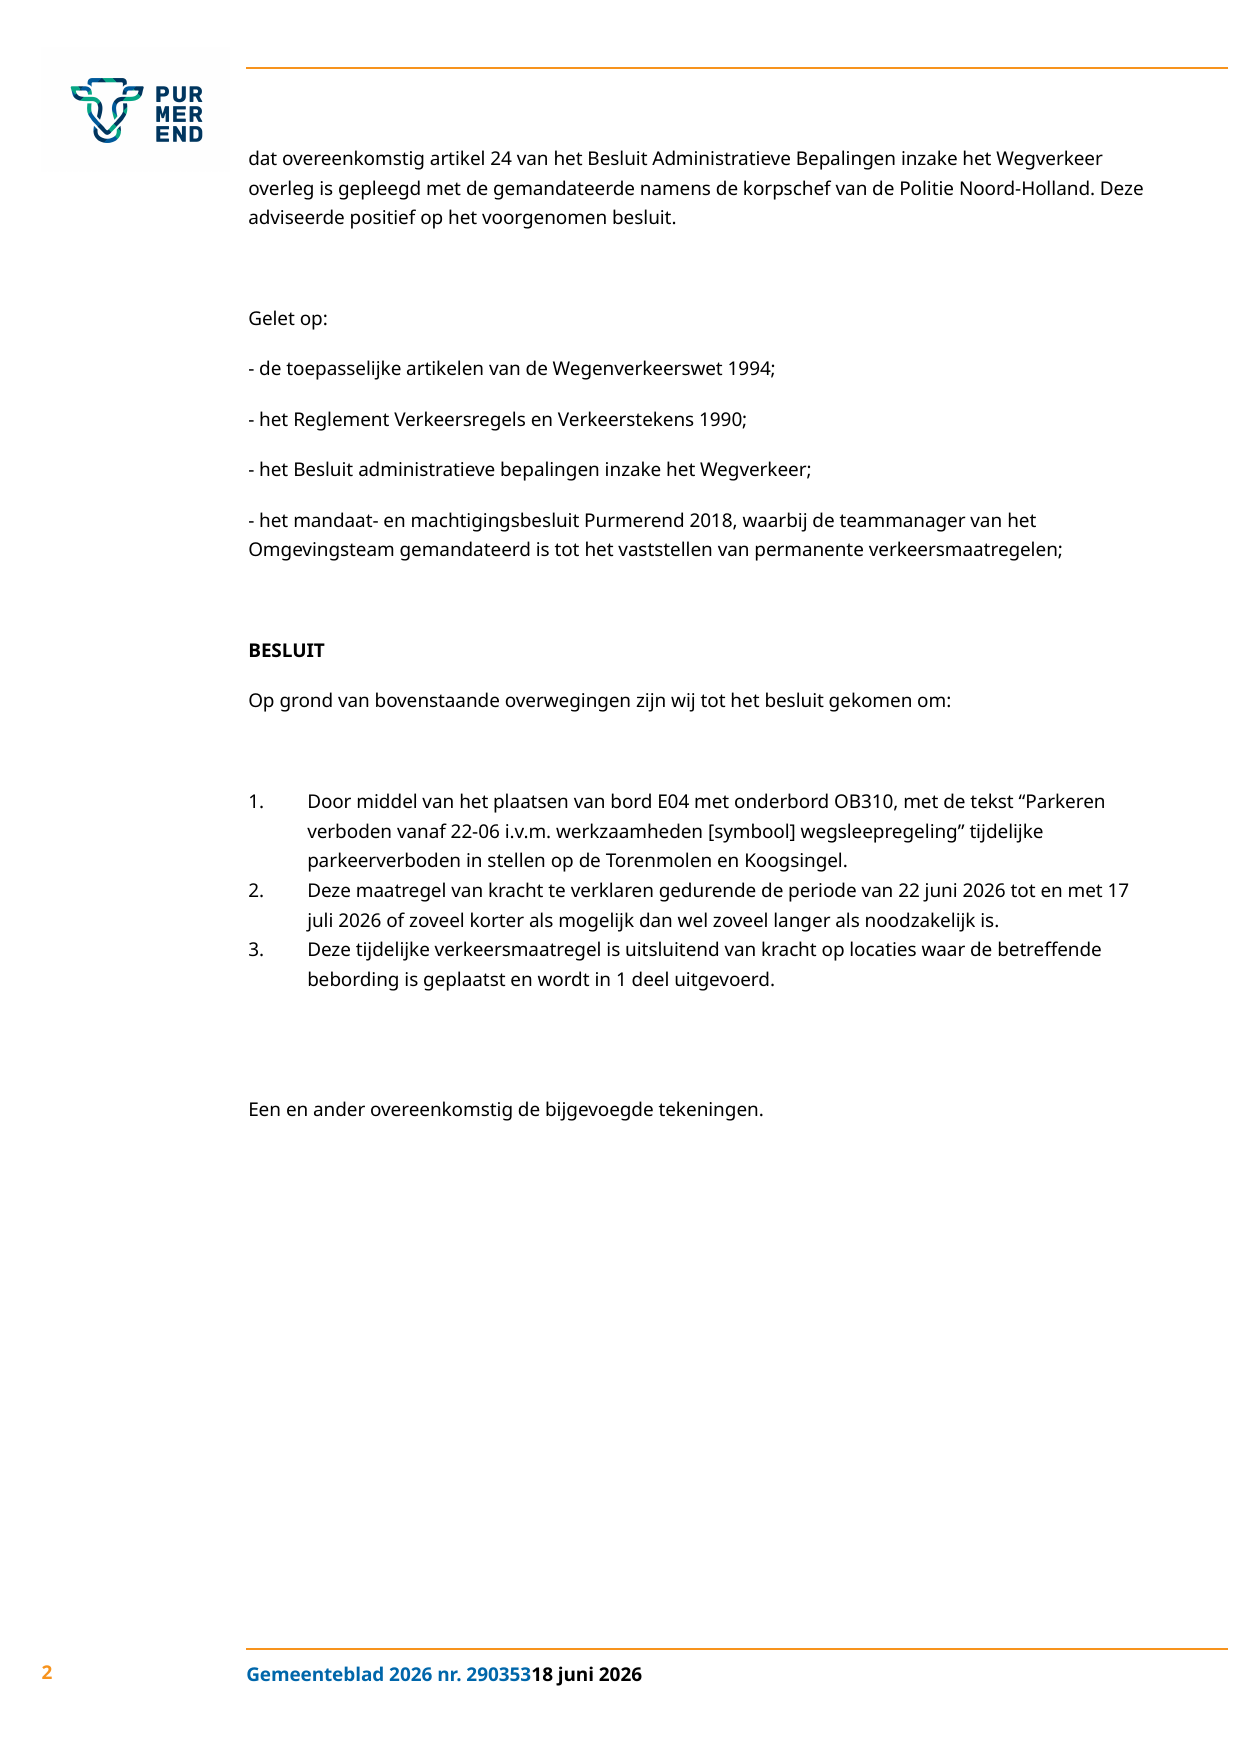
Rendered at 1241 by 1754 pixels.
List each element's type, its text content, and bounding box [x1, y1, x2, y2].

list Door middel van het plaatsen van bord E04 met onderbord OB310, met de tekst “Parkeren verboden vanaf 22-06 i.v.m. werkzaamheden [symbool] wegsleepregeling” tijdelijke parkeerverboden in stellen op de Torenmolen en Koogsingel. [248, 788, 1152, 873]
text - het Reglement Verkeersregels en Verkeerstekens 1990; [248, 406, 1152, 432]
text Op grond van bovenstaande overwegingen zijn wij tot het besluit gekomen om: [248, 688, 1152, 713]
list Deze maatregel van kracht te verklaren gedurende de periode van 22 juni 2026 tot en met 17 juli 2026 of zoveel korter als mogelijk dan wel zoveel langer als noodzakelijk is. [248, 877, 1152, 933]
text Gelet op: [248, 305, 1152, 331]
text BESLUIT [248, 637, 1152, 663]
text - de toepasselijke artikelen van de Wegenverkeerswet 1994; [248, 356, 1152, 381]
picture [41, 47, 231, 172]
list Deze tijdelijke verkeersmaatregel is uitsluitend van kracht op locaties waar de betreffende bebording is geplaatst en wordt in 1 deel uitgevoerd. [248, 936, 1152, 992]
text Een en ander overeenkomstig de bijgevoegde tekeningen. [248, 1096, 1152, 1122]
text dat overeenkomstig artikel 24 van het Besluit Administratieve Bepalingen inzake het Wegverkeer overleg is gepleegd met de gemandateerde namens de korpschef van de Politie Noord-Holland. Deze adviseerde positief op het voorgenomen besluit. [248, 145, 1152, 230]
text - het mandaat- en machtigingsbesluit Purmerend 2018, waarbij de teammanager van het Omgevingsteam gemandateerd is tot het vaststellen van permanente verkeersmaatregelen; [248, 507, 1152, 562]
text - het Besluit administratieve bepalingen inzake het Wegverkeer; [248, 456, 1152, 482]
